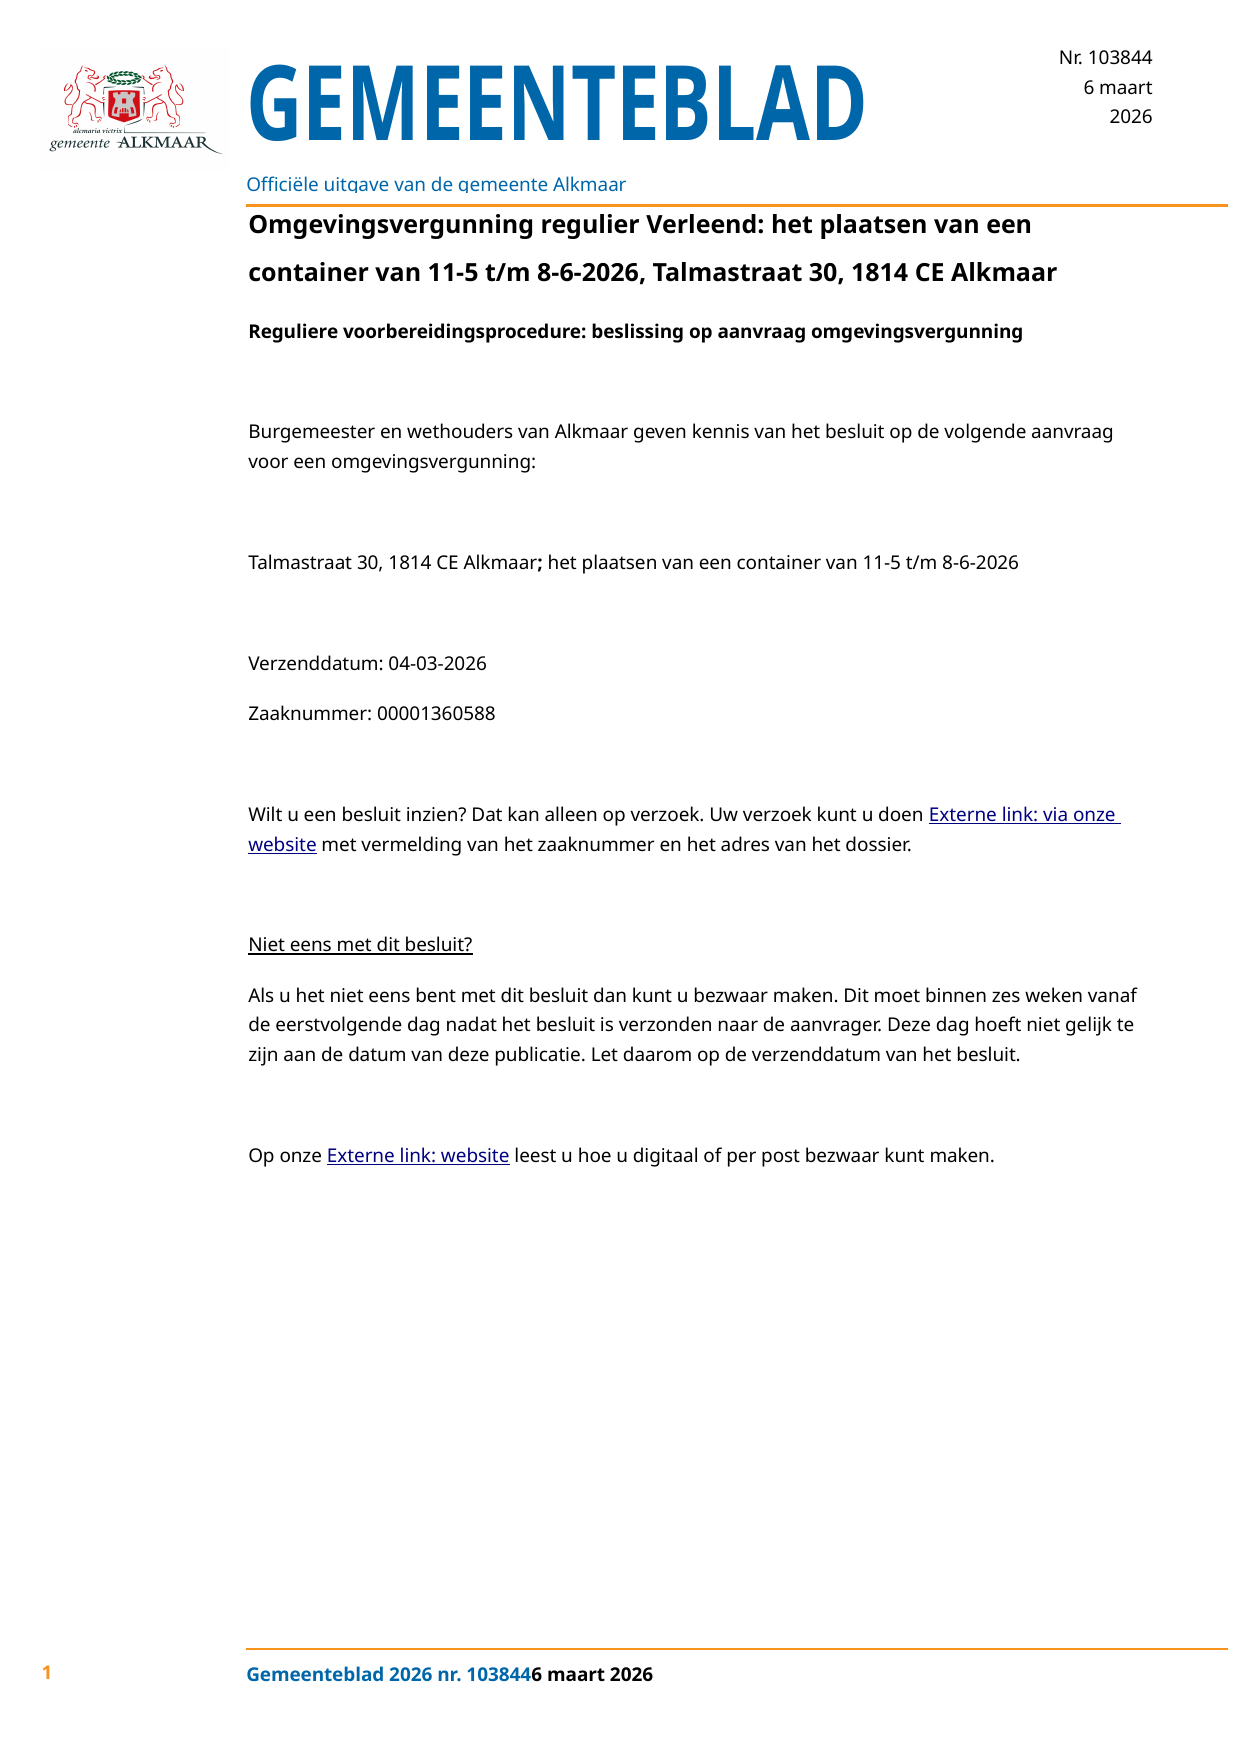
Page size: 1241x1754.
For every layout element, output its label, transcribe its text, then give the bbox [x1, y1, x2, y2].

text Burgemeester en wethouders van Alkmaar geven kennis van het besluit op de volgende aanvraag voor een omgevingsvergunning: [248, 419, 1152, 474]
text Niet eens met dit besluit? [248, 932, 1152, 957]
picture [41, 47, 231, 172]
text Zaaknummer: 00001360588 [248, 700, 1152, 726]
text Op onze Externe link: website leest u hoe u digitaal of per post bezwaar kunt maken. [248, 1142, 1152, 1168]
text Verzenddatum: 04-03-2026 [248, 650, 1152, 676]
text Reguliere voorbereidingsprocedure: beslissing op aanvraag omgevingsvergunning [248, 318, 1152, 344]
text Wilt u een besluit inzien? Dat kan alleen op verzoek. Uw verzoek kunt u doen Externe link: via onze website met vermelding van het zaaknummer en het adres van het dossier. [248, 801, 1152, 857]
text Omgevingsvergunning regulier Verleend: het plaatsen van een container van 11-5 t/m 8-6-2026, Talmastraat 30, 1814 CE Alkmaar [248, 207, 1152, 288]
text Talmastraat 30, 1814 CE Alkmaar; het plaatsen van een container van 11-5 t/m 8-6-2026 [248, 549, 1152, 575]
text Als u het niet eens bent met dit besluit dan kunt u bezwaar maken. Dit moet binnen zes weken vanaf de eerstvolgende dag nadat het besluit is verzonden naar de aanvrager. Deze dag hoeft niet gelijk te zijn aan de datum van deze publicatie. Let daarom op de verzenddatum van het besluit. [248, 982, 1152, 1067]
